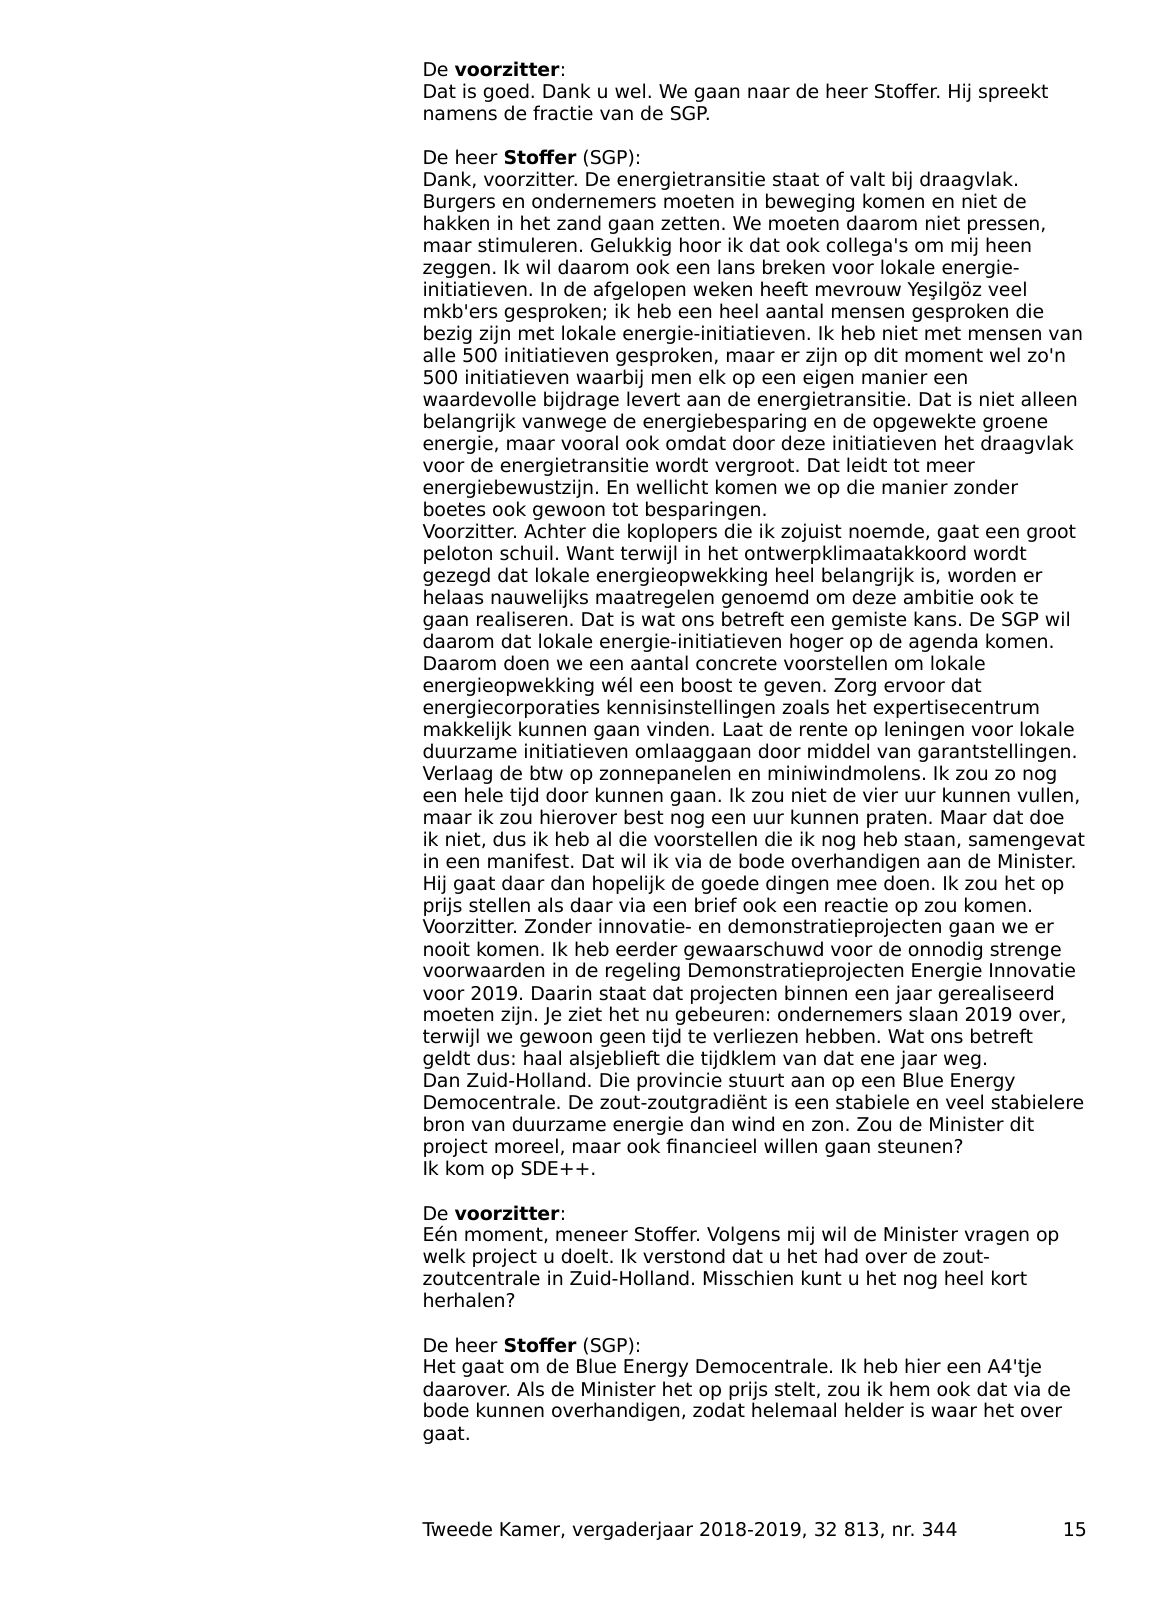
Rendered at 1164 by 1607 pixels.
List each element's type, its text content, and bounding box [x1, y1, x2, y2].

text De heer Stoffer (SGP): [422, 1334, 1087, 1356]
text Dat is goed. Dank u wel. We gaan naar de heer Stoffer. Hij spreekt namens de fractie van de SGP. [422, 81, 1087, 125]
text De voorzitter: [422, 1202, 1087, 1224]
text Dan Zuid-Holland. Die provincie stuurt aan op een Blue Energy Democentrale. De zout-zoutgradiënt is een stabiele en veel stabielere bron van duurzame energie dan wind en zon. Zou de Minister dit project moreel, maar ook financieel willen gaan steunen? [422, 1070, 1087, 1158]
text De voorzitter: [422, 59, 1087, 81]
text Dank, voorzitter. De energietransitie staat of valt bij draagvlak. Burgers en ondernemers moeten in beweging komen en niet de hakken in het zand gaan zetten. We moeten daarom niet pressen, maar stimuleren. Gelukkig hoor ik dat ook collega's om mij heen zeggen. Ik wil daarom ook een lans breken voor lokale energie-initiatieven. In de afgelopen weken heeft mevrouw Yeşilgöz veel mkb'ers gesproken; ik heb een heel aantal mensen gesproken die bezig zijn met lokale energie-initiatieven. Ik heb niet met mensen van alle 500 initiatieven gesproken, maar er zijn op dit moment wel zo'n 500 initiatieven waarbij men elk op een eigen manier een waardevolle bijdrage levert aan de energietransitie. Dat is niet alleen belangrijk vanwege de energiebesparing en de opgewekte groene energie, maar vooral ook omdat door deze initiatieven het draagvlak voor de energietransitie wordt vergroot. Dat leidt tot meer energiebewustzijn. En wellicht komen we op die manier zonder boetes ook gewoon tot besparingen. [422, 169, 1087, 521]
text De heer Stoffer (SGP): [422, 147, 1087, 169]
text Ik kom op SDE++. [422, 1158, 1087, 1180]
text Voorzitter. Achter die koplopers die ik zojuist noemde, gaat een groot peloton schuil. Want terwijl in het ontwerpklimaatakkoord wordt gezegd dat lokale energieopwekking heel belangrijk is, worden er helaas nauwelijks maatregelen genoemd om deze ambitie ook te gaan realiseren. Dat is wat ons betreft een gemiste kans. De SGP wil daarom dat lokale energie-initiatieven hoger op de agenda komen. Daarom doen we een aantal concrete voorstellen om lokale energieopwekking wél een boost te geven. Zorg ervoor dat energiecorporaties kennisinstellingen zoals het expertisecentrum makkelijk kunnen gaan vinden. Laat de rente op leningen voor lokale duurzame initiatieven omlaaggaan door middel van garantstellingen. Verlaag de btw op zonnepanelen en miniwindmolens. Ik zou zo nog een hele tijd door kunnen gaan. Ik zou niet de vier uur kunnen vullen, maar ik zou hierover best nog een uur kunnen praten. Maar dat doe ik niet, dus ik heb al die voorstellen die ik nog heb staan, samengevat in een manifest. Dat wil ik via de bode overhandigen aan de Minister. Hij gaat daar dan hopelijk de goede dingen mee doen. Ik zou het op prijs stellen als daar via een brief ook een reactie op zou komen. [422, 521, 1087, 916]
text Eén moment, meneer Stoffer. Volgens mij wil de Minister vragen op welk project u doelt. Ik verstond dat u het had over de zout-zoutcentrale in Zuid-Holland. Misschien kunt u het nog heel kort herhalen? [422, 1224, 1087, 1312]
text Het gaat om de Blue Energy Democentrale. Ik heb hier een A4'tje daarover. Als de Minister het op prijs stelt, zou ik hem ook dat via de bode kunnen overhandigen, zodat helemaal helder is waar het over gaat. [422, 1356, 1087, 1444]
text Voorzitter. Zonder innovatie- en demonstratieprojecten gaan we er nooit komen. Ik heb eerder gewaarschuwd voor de onnodig strenge voorwaarden in de regeling Demonstratieprojecten Energie Innovatie voor 2019. Daarin staat dat projecten binnen een jaar gerealiseerd moeten zijn. Je ziet het nu gebeuren: ondernemers slaan 2019 over, terwijl we gewoon geen tijd te verliezen hebben. Wat ons betreft geldt dus: haal alsjeblieft die tijdklem van dat ene jaar weg. [422, 916, 1087, 1070]
